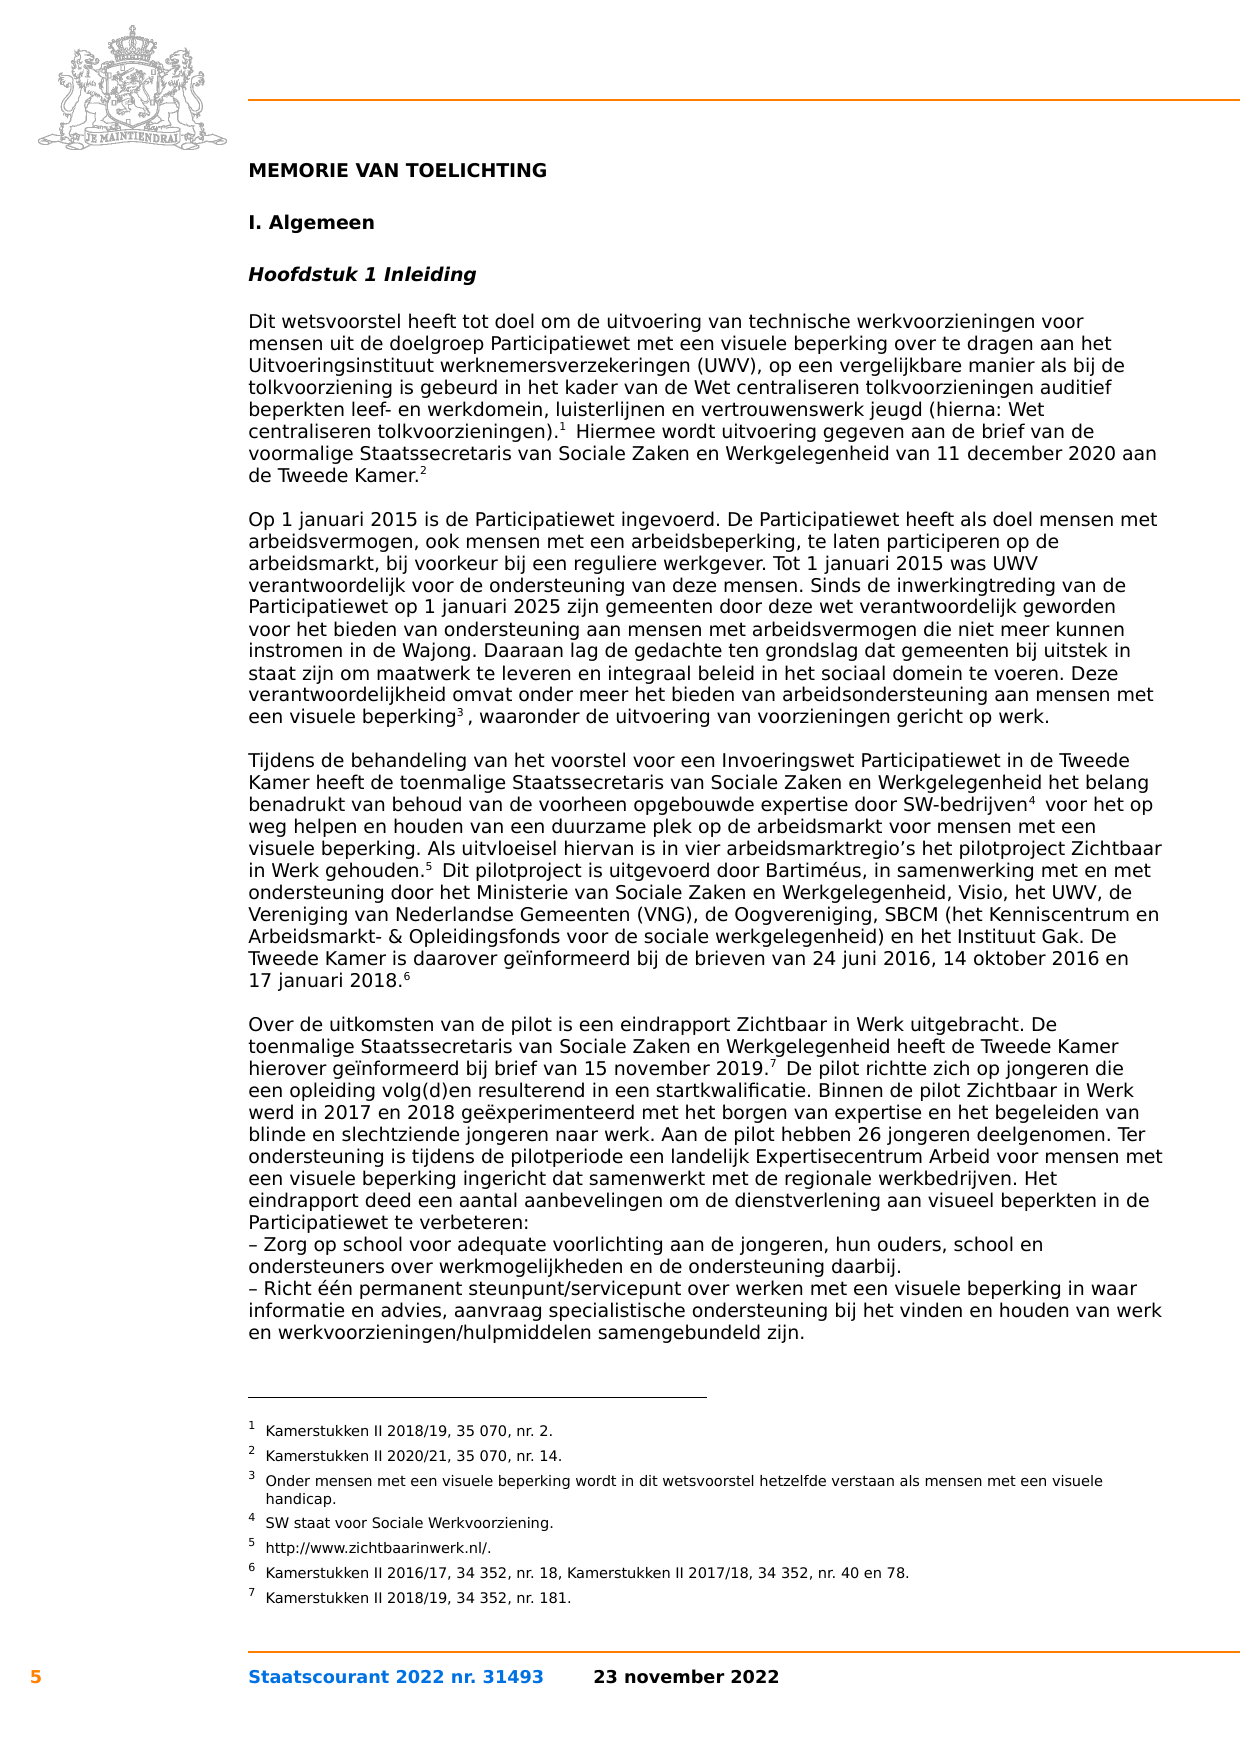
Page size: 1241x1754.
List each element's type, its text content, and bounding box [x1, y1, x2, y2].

text Tijdens de behandeling van het voorstel voor een Invoeringswet Participatiewet in de Tweede Kamer heeft de toenmalige Staatssecretaris van Sociale Zaken en Werkgelegenheid het belang benadrukt van behoud van de voorheen opgebouwde expertise door SW-bedrijven voor het op weg helpen en houden van een duurzame plek op de arbeidsmarkt voor mensen met een visuele beperking. Als uitvloeisel hiervan is in vier arbeidsmarktregio’s het pilotproject Zichtbaar in Werk gehouden. Dit pilotproject is uitgevoerd door Bartiméus, in samenwerking met en met ondersteuning door het Ministerie van Sociale Zaken en Werkgelegenheid, Visio, het UWV, de Vereniging van Nederlandse Gemeenten (VNG), de Oogvereniging, SBCM (het Kenniscentrum en Arbeidsmarkt- & Opleidingsfonds voor de sociale werkgelegenheid) en het Instituut Gak. De Tweede Kamer is daarover geïnformeerd bij de brieven van 24 juni 2016, 14 oktober 2016 en 17 januari 2018. [248, 750, 1163, 992]
text Kamerstukken II 2018/19, 35 070, nr. 2. [248, 1419, 1163, 1441]
text Kamerstukken II 2018/19, 34 352, nr. 181. [248, 1586, 1163, 1608]
text http://www.zichtbaarinwerk.nl/. [248, 1536, 1163, 1558]
subtitle MEMORIE VAN TOELICHTING [248, 160, 1163, 182]
text SW staat voor Sociale Werkvoorziening. [248, 1511, 1163, 1533]
text Onder mensen met een visuele beperking wordt in dit wetsvoorstel hetzelfde verstaan als mensen met een visuele handicap. [248, 1469, 1163, 1508]
picture [38, 25, 227, 150]
text Kamerstukken II 2016/17, 34 352, nr. 18, Kamerstukken II 2017/18, 34 352, nr. 40 en 78. [248, 1561, 1163, 1583]
subtitle Hoofdstuk 1 Inleiding [248, 264, 1163, 286]
text – Zorg op school voor adequate voorlichting aan de jongeren, hun ouders, school en ondersteuners over werkmogelijkheden en de ondersteuning daarbij. [248, 1234, 1163, 1278]
text Op 1 januari 2015 is de Participatiewet ingevoerd. De Participatiewet heeft als doel mensen met arbeidsvermogen, ook mensen met een arbeidsbeperking, te laten participeren op de arbeidsmarkt, bij voorkeur bij een reguliere werkgever. Tot 1 januari 2015 was UWV verantwoordelijk voor de ondersteuning van deze mensen. Sinds de inwerkingtreding van de Participatiewet op 1 januari 2025 zijn gemeenten door deze wet verantwoordelijk geworden voor het bieden van ondersteuning aan mensen met arbeidsvermogen die niet meer kunnen instromen in de Wajong. Daaraan lag de gedachte ten grondslag dat gemeenten bij uitstek in staat zijn om maatwerk te leveren en integraal beleid in het sociaal domein te voeren. Deze verantwoordelijkheid omvat onder meer het bieden van arbeidsondersteuning aan mensen met een visuele beperking, waaronder de uitvoering van voorzieningen gericht op werk. [248, 508, 1163, 728]
text Kamerstukken II 2020/21, 35 070, nr. 14. [248, 1444, 1163, 1466]
text – Richt één permanent steunpunt/servicepunt over werken met een visuele beperking in waar informatie en advies, aanvraag specialistische ondersteuning bij het vinden en houden van werk en werkvoorzieningen/hulpmiddelen samengebundeld zijn. [248, 1278, 1163, 1343]
text Dit wetsvoorstel heeft tot doel om de uitvoering van technische werkvoorzieningen voor mensen uit de doelgroep Participatiewet met een visuele beperking over te dragen aan het Uitvoeringsinstituut werknemersverzekeringen (UWV), op een vergelijkbare manier als bij de tolkvoorziening is gebeurd in het kader van de Wet centraliseren tolkvoorzieningen auditief beperkten leef- en werkdomein, luisterlijnen en vertrouwenswerk jeugd (hierna: Wet centraliseren tolkvoorzieningen). Hiermee wordt uitvoering gegeven aan de brief van de voormalige Staatssecretaris van Sociale Zaken en Werkgelegenheid van 11 december 2020 aan de Tweede Kamer. [248, 311, 1163, 487]
text Over de uitkomsten van de pilot is een eindrapport Zichtbaar in Werk uitgebracht. De toenmalige Staatssecretaris van Sociale Zaken en Werkgelegenheid heeft de Tweede Kamer hierover geïnformeerd bij brief van 15 november 2019. De pilot richtte zich op jongeren die een opleiding volg(d)en resulterend in een startkwalificatie. Binnen de pilot Zichtbaar in Werk werd in 2017 en 2018 geëxperimenteerd met het borgen van expertise en het begeleiden van blinde en slechtziende jongeren naar werk. Aan de pilot hebben 26 jongeren deelgenomen. Ter ondersteuning is tijdens de pilotperiode een landelijk Expertisecentrum Arbeid voor mensen met een visuele beperking ingericht dat samenwerkt met de regionale werkbedrijven. Het eindrapport deed een aantal aanbevelingen om de dienstverlening aan visueel beperkten in de Participatiewet te verbeteren: [248, 1014, 1163, 1234]
subtitle I. Algemeen [248, 212, 1163, 234]
